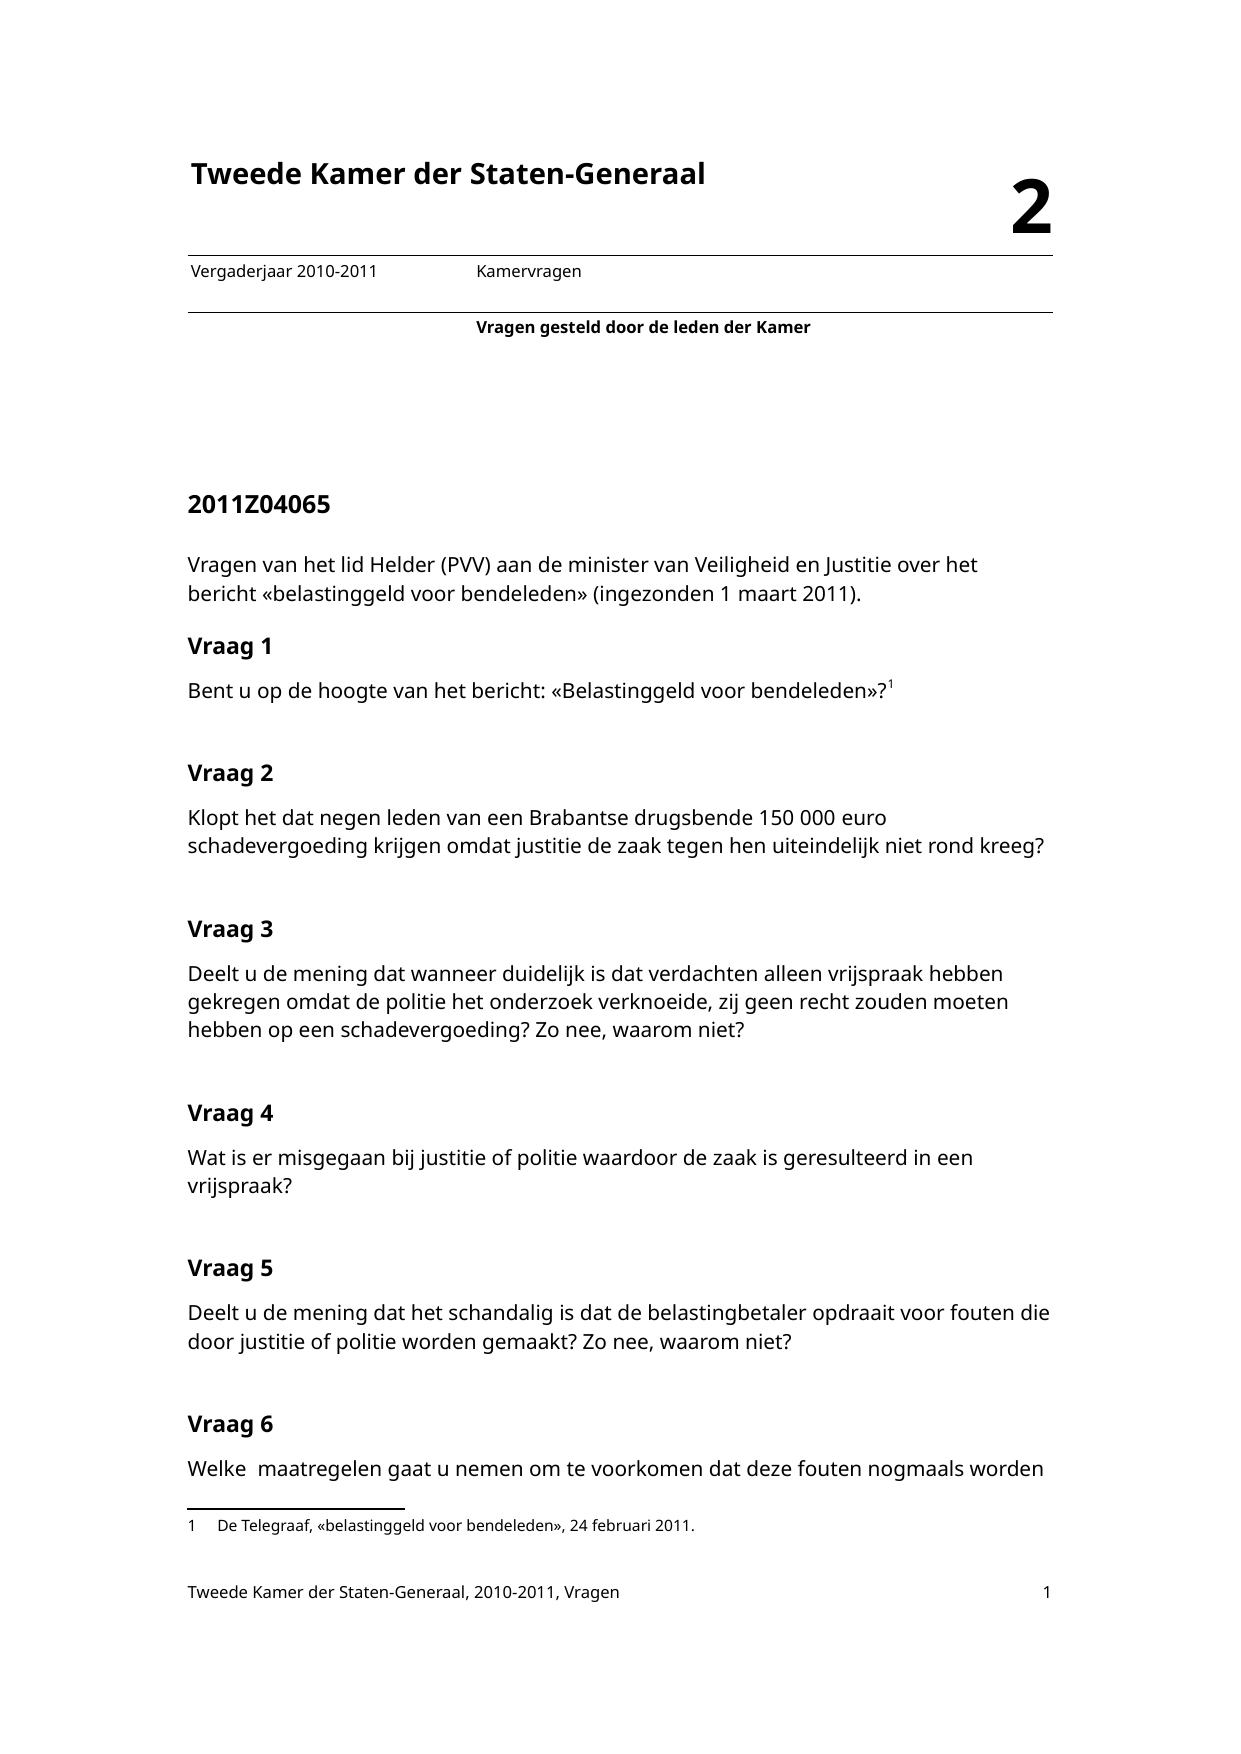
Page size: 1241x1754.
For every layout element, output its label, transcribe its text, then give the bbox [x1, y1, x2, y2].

text Welke maatregelen gaat u nemen om te voorkomen dat deze fouten nogmaals worden [187, 1454, 1053, 1482]
table_cell Kamervragen [473, 256, 1053, 312]
text Wat is er misgegaan bij justitie of politie waardoor de zaak is geresulteerd in een vrijspraak? [187, 1143, 1053, 1200]
subtitle Vraag 2 [187, 757, 1053, 788]
table_cell Vergaderjaar 2010-2011 [188, 256, 473, 312]
text Deelt u de mening dat het schandalig is dat de belastingbetaler opdraait voor fouten die door justitie of politie worden gemaakt? Zo nee, waarom niet? [187, 1298, 1053, 1355]
text 2011Z04065 [187, 487, 1053, 521]
subtitle Vraag 4 [187, 1097, 1053, 1128]
subtitle Vraag 1 [187, 630, 1053, 661]
text Bent u op de hoogte van het bericht: «Belastinggeld voor bendeleden»? [187, 676, 1053, 704]
subtitle Vraag 5 [187, 1252, 1053, 1283]
table_header Tweede Kamer der Staten-Generaal [188, 150, 879, 255]
subtitle Vraag 3 [187, 912, 1053, 944]
text Klopt het dat negen leden van een Brabantse drugsbende 150 000 euro schadevergoeding krijgen omdat justitie de zaak tegen hen uiteindelijk niet rond kreeg? [187, 803, 1053, 860]
table_cell Vragen gesteld door de leden der Kamer [473, 313, 1053, 339]
table_header 2 [880, 150, 1053, 255]
text Deelt u de mening dat wanneer duidelijk is dat verdachten alleen vrijspraak hebben gekregen omdat de politie het onderzoek verknoeide, zij geen recht zouden moeten hebben op een schadevergoeding? Zo nee, waarom niet? [187, 959, 1053, 1044]
text De Telegraaf, «belastinggeld voor bendeleden», 24 februari 2011. [187, 1508, 1053, 1536]
text Vragen van het lid Helder (PVV) aan de minister van Veiligheid en Justitie over het bericht «belastinggeld voor bendeleden» (ingezonden 1 maart 2011). [187, 550, 1053, 607]
subtitle Vraag 6 [187, 1408, 1053, 1439]
table_cell [188, 313, 473, 339]
